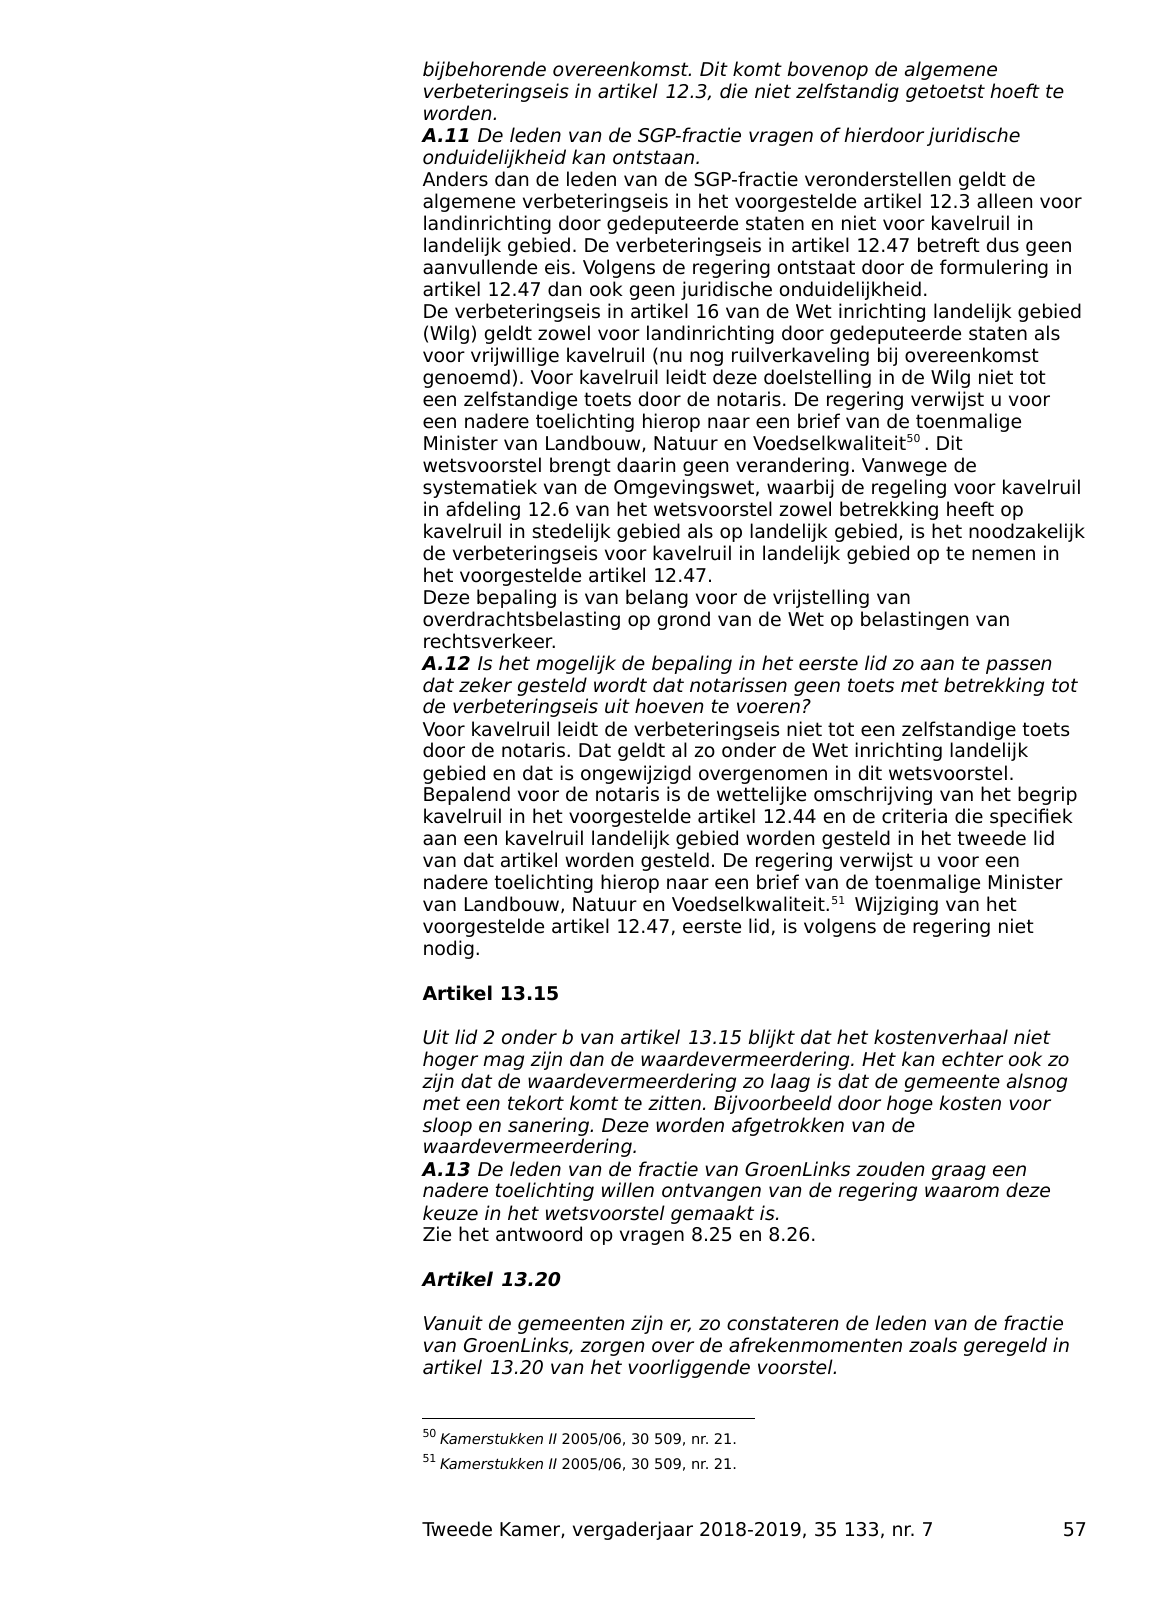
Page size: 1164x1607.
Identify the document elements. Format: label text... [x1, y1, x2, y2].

text Kamerstukken II 2005/06, 30 509, nr. 21. [422, 1452, 1087, 1474]
text Zie het antwoord op vragen 8.25 en 8.26. [422, 1224, 1087, 1246]
text Uit lid 2 onder b van artikel 13.15 blijkt dat het kostenverhaal niet hoger mag zijn dan de waardevermeerdering. Het kan echter ook zo zijn dat de waardevermeerdering zo laag is dat de gemeente alsnog met een tekort komt te zitten. Bijvoorbeeld door hoge kosten voor sloop en sanering. Deze worden afgetrokken van de waardevermeerdering. [422, 1027, 1087, 1158]
subtitle Artikel 13.20 [422, 1268, 1087, 1291]
text bijbehorende overeenkomst. Dit komt bovenop de algemene verbeteringseis in artikel 12.3, die niet zelfstandig getoetst hoeft te worden. [422, 59, 1087, 125]
text A.12 Is het mogelijk de bepaling in het eerste lid zo aan te passen dat zeker gesteld wordt dat notarissen geen toets met betrekking tot de verbeteringseis uit hoeven te voeren? [422, 652, 1087, 718]
text Kamerstukken II 2005/06, 30 509, nr. 21. [422, 1427, 1087, 1449]
text A.11 De leden van de SGP-fractie vragen of hierdoor juridische onduidelijkheid kan ontstaan. [422, 125, 1087, 169]
text Deze bepaling is van belang voor de vrijstelling van overdrachtsbelasting op grond van de Wet op belastingen van rechtsverkeer. [422, 587, 1087, 652]
text Anders dan de leden van de SGP-fractie veronderstellen geldt de algemene verbeteringseis in het voorgestelde artikel 12.3 alleen voor landinrichting door gedeputeerde staten en niet voor kavelruil in landelijk gebied. De verbeteringseis in artikel 12.47 betreft dus geen aanvullende eis. Volgens de regering ontstaat door de formulering in artikel 12.47 dan ook geen juridische onduidelijkheid. [422, 169, 1087, 301]
text Vanuit de gemeenten zijn er, zo constateren de leden van de fractie van GroenLinks, zorgen over de afrekenmomenten zoals geregeld in artikel 13.20 van het voorliggende voorstel. [422, 1313, 1087, 1379]
text De verbeteringseis in artikel 16 van de Wet inrichting landelijk gebied (Wilg) geldt zowel voor landinrichting door gedeputeerde staten als voor vrijwillige kavelruil (nu nog ruilverkaveling bij overeenkomst genoemd). Voor kavelruil leidt deze doelstelling in de Wilg niet tot een zelfstandige toets door de notaris. De regering verwijst u voor een nadere toelichting hierop naar een brief van de toenmalige Minister van Landbouw, Natuur en Voedselkwaliteit. Dit wetsvoorstel brengt daarin geen verandering. Vanwege de systematiek van de Omgevingswet, waarbij de regeling voor kavelruil in afdeling 12.6 van het wetsvoorstel zowel betrekking heeft op kavelruil in stedelijk gebied als op landelijk gebied, is het noodzakelijk de verbeteringseis voor kavelruil in landelijk gebied op te nemen in het voorgestelde artikel 12.47. [422, 301, 1087, 587]
text A.13 De leden van de fractie van GroenLinks zouden graag een nadere toelichting willen ontvangen van de regering waarom deze keuze in het wetsvoorstel gemaakt is. [422, 1158, 1087, 1224]
subtitle Artikel 13.15 [422, 982, 1087, 1004]
text Voor kavelruil leidt de verbeteringseis niet tot een zelfstandige toets door de notaris. Dat geldt al zo onder de Wet inrichting landelijk gebied en dat is ongewijzigd overgenomen in dit wetsvoorstel. Bepalend voor de notaris is de wettelijke omschrijving van het begrip kavelruil in het voorgestelde artikel 12.44 en de criteria die specifiek aan een kavelruil landelijk gebied worden gesteld in het tweede lid van dat artikel worden gesteld. De regering verwijst u voor een nadere toelichting hierop naar een brief van de toenmalige Minister van Landbouw, Natuur en Voedselkwaliteit. Wijziging van het voorgestelde artikel 12.47, eerste lid, is volgens de regering niet nodig. [422, 718, 1087, 960]
